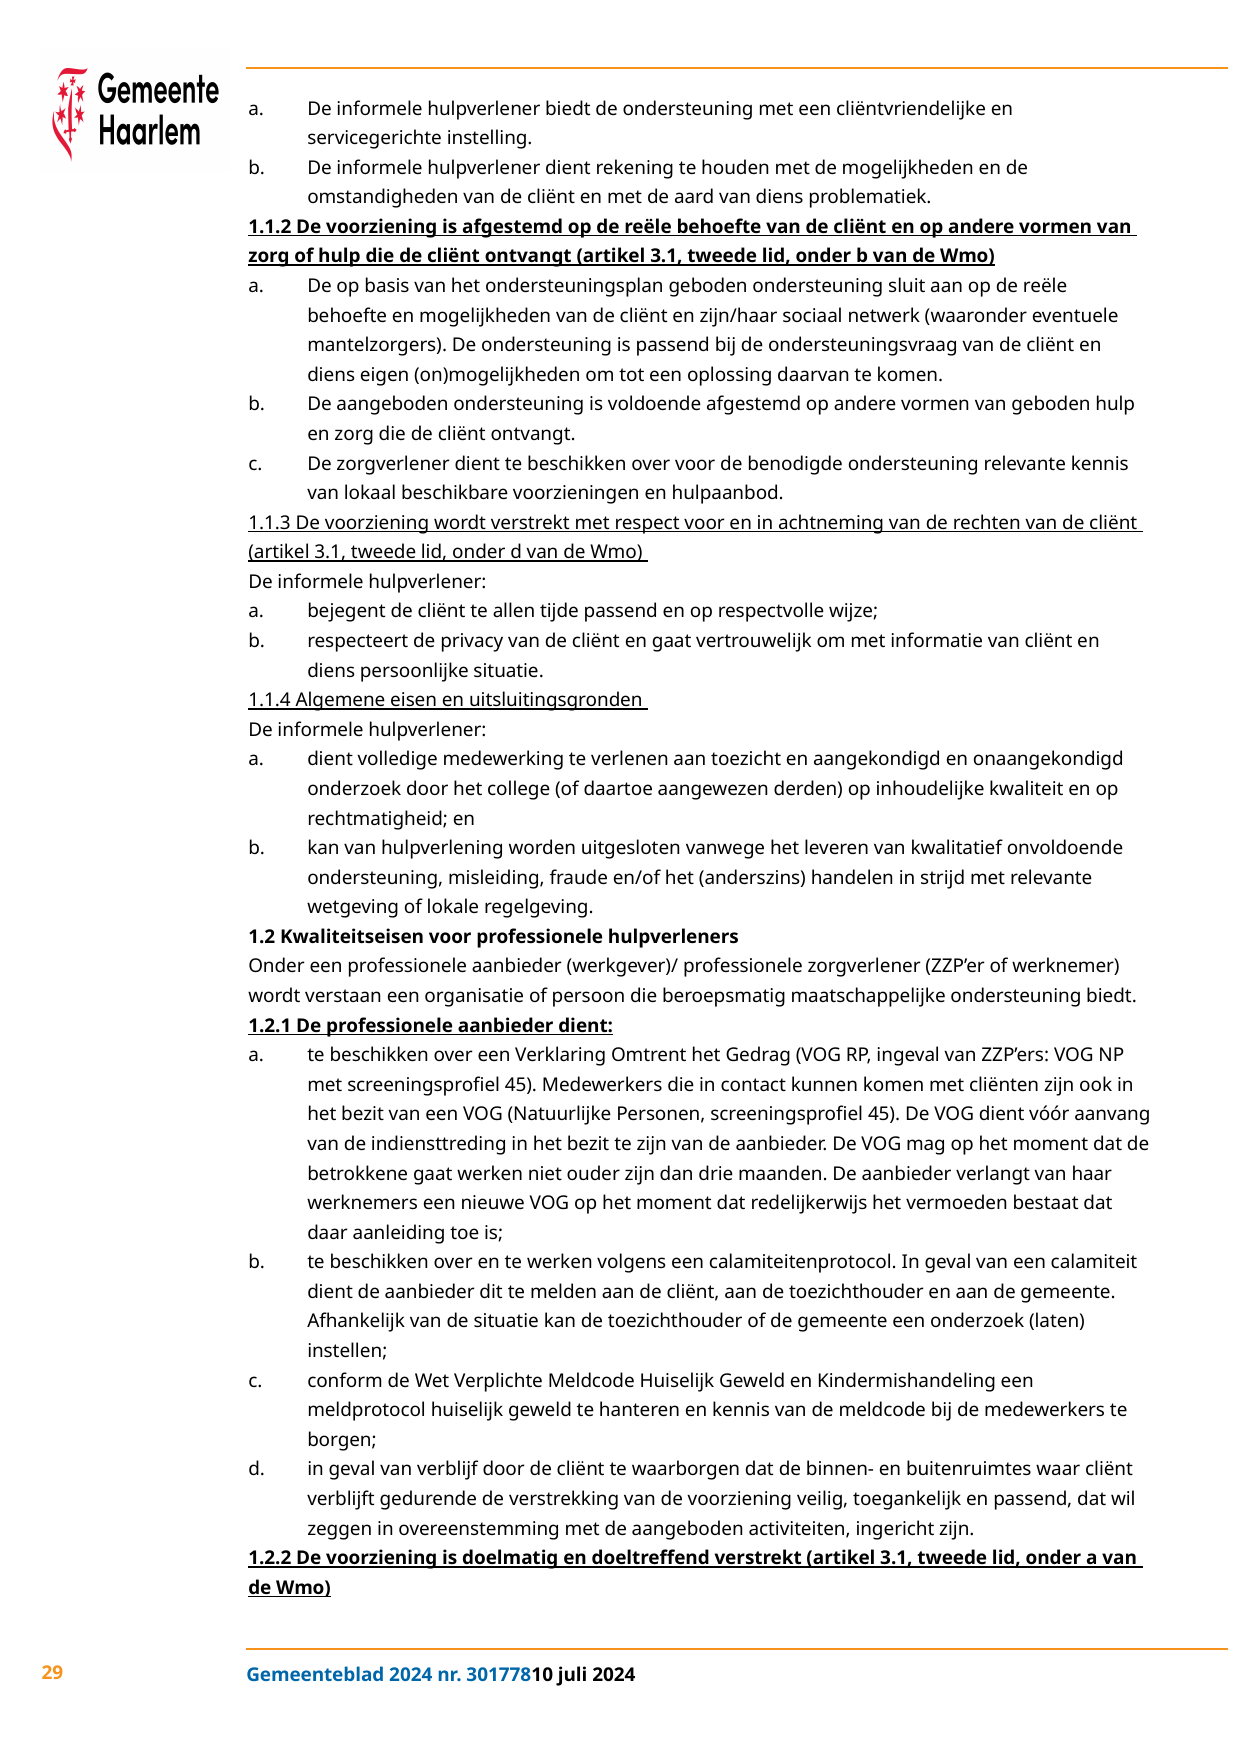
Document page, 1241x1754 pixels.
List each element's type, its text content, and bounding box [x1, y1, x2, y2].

text De informele hulpverlener: [248, 716, 1152, 742]
list in geval van verblijf door de cliënt te waarborgen dat de binnen- en buitenruimtes waar cliënt verblijft gedurende de verstrekking van de voorziening veilig, toegankelijk en passend, dat wil zeggen in overeenstemming met de aangeboden activiteiten, ingericht zijn. [248, 1456, 1152, 1541]
text 1.2 Kwaliteitseisen voor professionele hulpverleners [248, 923, 1152, 949]
text 1.2.1 De professionele aanbieder dient: [248, 1012, 1152, 1038]
text 1.1.4 Algemene eisen en uitsluitingsgronden [248, 686, 1152, 712]
list dient volledige medewerking te verlenen aan toezicht en aangekondigd en onaangekondigd onderzoek door het college (of daartoe aangewezen derden) op inhoudelijke kwaliteit en op rechtmatigheid; en [248, 746, 1152, 831]
list te beschikken over en te werken volgens een calamiteitenprotocol. In geval van een calamiteit dient de aanbieder dit te melden aan de cliënt, aan de toezichthouder en aan de gemeente. Afhankelijk van de situatie kan de toezichthouder of de gemeente een onderzoek (laten) instellen; [248, 1248, 1152, 1363]
text 1.1.3 De voorziening wordt verstrekt met respect voor en in achtneming van de rechten van de cliënt (artikel 3.1, tweede lid, onder d van de Wmo) [248, 509, 1152, 564]
text 1.1.2 De voorziening is afgestemd op de reële behoefte van de cliënt en op andere vormen van zorg of hulp die de cliënt ontvangt (artikel 3.1, tweede lid, onder b van de Wmo) [248, 213, 1152, 268]
list De informele hulpverlener dient rekening te houden met de mogelijkheden en de omstandigheden van de cliënt en met de aard van diens problematiek. [248, 154, 1152, 209]
list De aangeboden ondersteuning is voldoende afgestemd op andere vormen van geboden hulp en zorg die de cliënt ontvangt. [248, 391, 1152, 446]
text 1.2.2 De voorziening is doelmatig en doeltreffend verstrekt (artikel 3.1, tweede lid, onder a van de Wmo) [248, 1544, 1152, 1600]
list De op basis van het ondersteuningsplan geboden ondersteuning sluit aan op de reële behoefte en mogelijkheden van de cliënt en zijn/haar sociaal netwerk (waaronder eventuele mantelzorgers). De ondersteuning is passend bij de ondersteuningsvraag van de cliënt en diens eigen (on)mogelijkheden om tot een oplossing daarvan te komen. [248, 272, 1152, 387]
list conform de Wet Verplichte Meldcode Huiselijk Geweld en Kindermishandeling een meldprotocol huiselijk geweld te hanteren en kennis van de meldcode bij de medewerkers te borgen; [248, 1367, 1152, 1452]
list respecteert de privacy van de cliënt en gaat vertrouwelijk om met informatie van cliënt en diens persoonlijke situatie. [248, 627, 1152, 683]
list De informele hulpverlener biedt de ondersteuning met een cliëntvriendelijke en servicegerichte instelling. [248, 95, 1152, 150]
text Onder een professionele aanbieder (werkgever)/ professionele zorgverlener (ZZP’er of werknemer) wordt verstaan een organisatie of persoon die beroepsmatig maatschappelijke ondersteuning biedt. [248, 953, 1152, 1008]
list De zorgverlener dient te beschikken over voor de benodigde ondersteuning relevante kennis van lokaal beschikbare voorzieningen en hulpaanbod. [248, 450, 1152, 505]
list kan van hulpverlening worden uitgesloten vanwege het leveren van kwalitatief onvoldoende ondersteuning, misleiding, fraude en/of het (anderszins) handelen in strijd met relevante wetgeving of lokale regelgeving. [248, 834, 1152, 919]
list bejegent de cliënt te allen tijde passend en op respectvolle wijze; [248, 598, 1152, 623]
picture [41, 47, 231, 172]
list te beschikken over een Verklaring Omtrent het Gedrag (VOG RP, ingeval van ZZP’ers: VOG NP met screeningsprofiel 45). Medewerkers die in contact kunnen komen met cliënten zijn ook in het bezit van een VOG (Natuurlijke Personen, screeningsprofiel 45). De VOG dient vóór aanvang van de indiensttreding in het bezit te zijn van de aanbieder. De VOG mag op het moment dat de betrokkene gaat werken niet ouder zijn dan drie maanden. De aanbieder verlangt van haar werknemers een nieuwe VOG op het moment dat redelijkerwijs het vermoeden bestaat dat daar aanleiding toe is; [248, 1041, 1152, 1245]
text De informele hulpverlener: [248, 568, 1152, 594]
